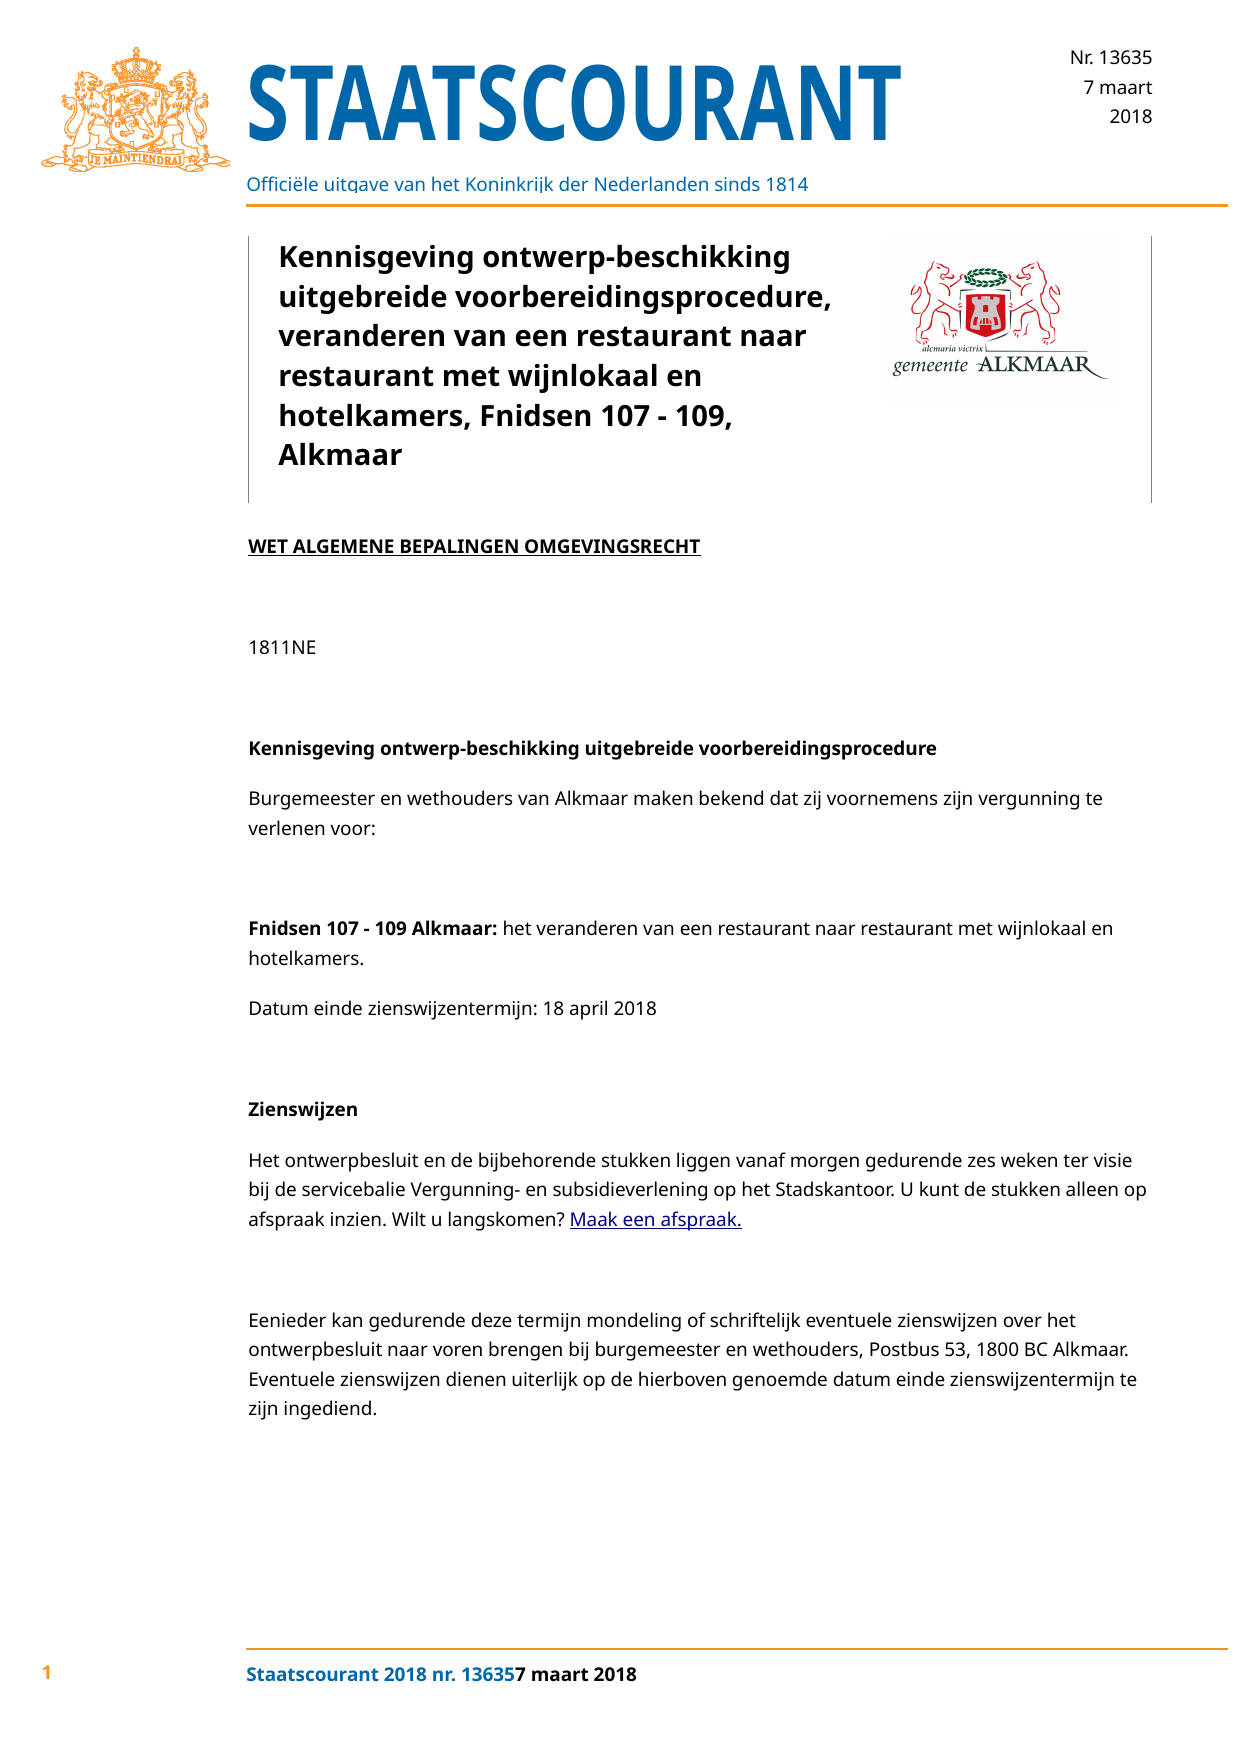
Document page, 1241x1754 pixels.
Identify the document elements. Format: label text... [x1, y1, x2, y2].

text WET ALGEMENE BEPALINGEN OMGEVINGSRECHT [248, 533, 1152, 559]
picture [41, 47, 231, 172]
text Het ontwerpbesluit en de bijbehorende stukken liggen vanaf morgen gedurende zes weken ter visie bij de servicebalie Vergunning- en subsidieverlening op het Stadskantoor. U kunt de stukken alleen op afspraak inzien. Wilt u langskomen? Maak een afspraak. [248, 1147, 1152, 1232]
text Kennisgeving ontwerp-beschikking uitgebreide voorbereidingsprocedure [248, 735, 1152, 760]
table_header [850, 236, 1151, 503]
text Datum einde zienswijzentermijn: 18 april 2018 [248, 996, 1152, 1021]
picture [882, 236, 1119, 404]
text Zienswijzen [248, 1096, 1152, 1122]
text 1811NE [248, 634, 1152, 659]
text Burgemeester en wethouders van Alkmaar maken bekend dat zij voornemens zijn vergunning te verlenen voor: [248, 785, 1152, 840]
text Fnidsen 107 - 109 Alkmaar: het veranderen van een restaurant naar restaurant met wijnlokaal en hotelkamers. [248, 916, 1152, 971]
table_header Kennisgeving ontwerp-beschikking uitgebreide voorbereidingsprocedure, veranderen van een restaurant naar restaurant met wijnlokaal en hotelkamers, Fnidsen 107 - 109, Alkmaar [249, 236, 850, 503]
text Eenieder kan gedurende deze termijn mondeling of schriftelijk eventuele zienswijzen over het ontwerpbesluit naar voren brengen bij burgemeester en wethouders, Postbus 53, 1800 BC Alk­maar. Eventuele zienswijzen dienen uiterlijk op de hierboven genoemde datum einde zienswijzentermijn te zijn ingediend. [248, 1307, 1152, 1421]
